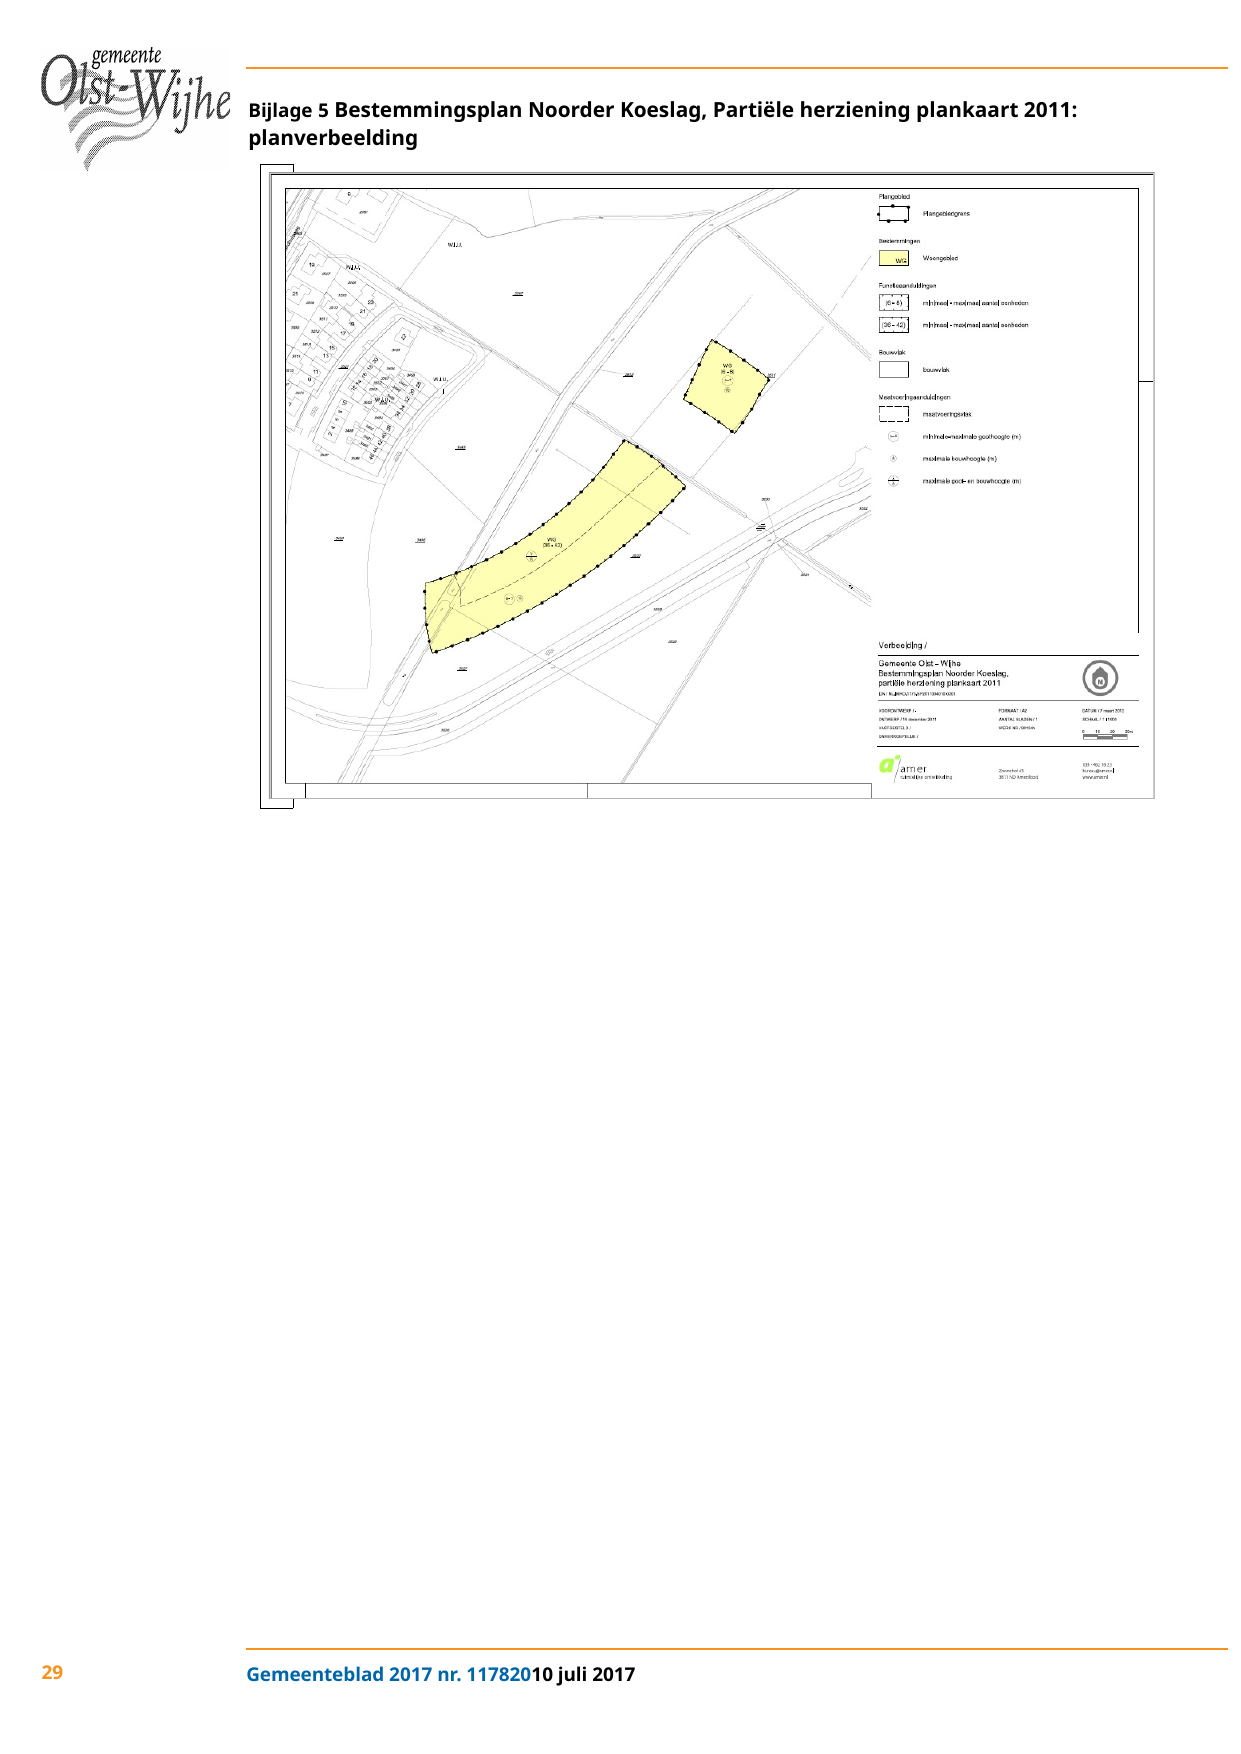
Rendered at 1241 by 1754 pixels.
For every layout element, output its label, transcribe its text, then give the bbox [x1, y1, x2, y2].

text Bijlage 5 Bestemmingsplan Noorder Koeslag, Partiële herziening plankaart 2011: planverbeelding [248, 95, 1152, 152]
picture [268, 172, 1155, 799]
picture [41, 47, 231, 172]
